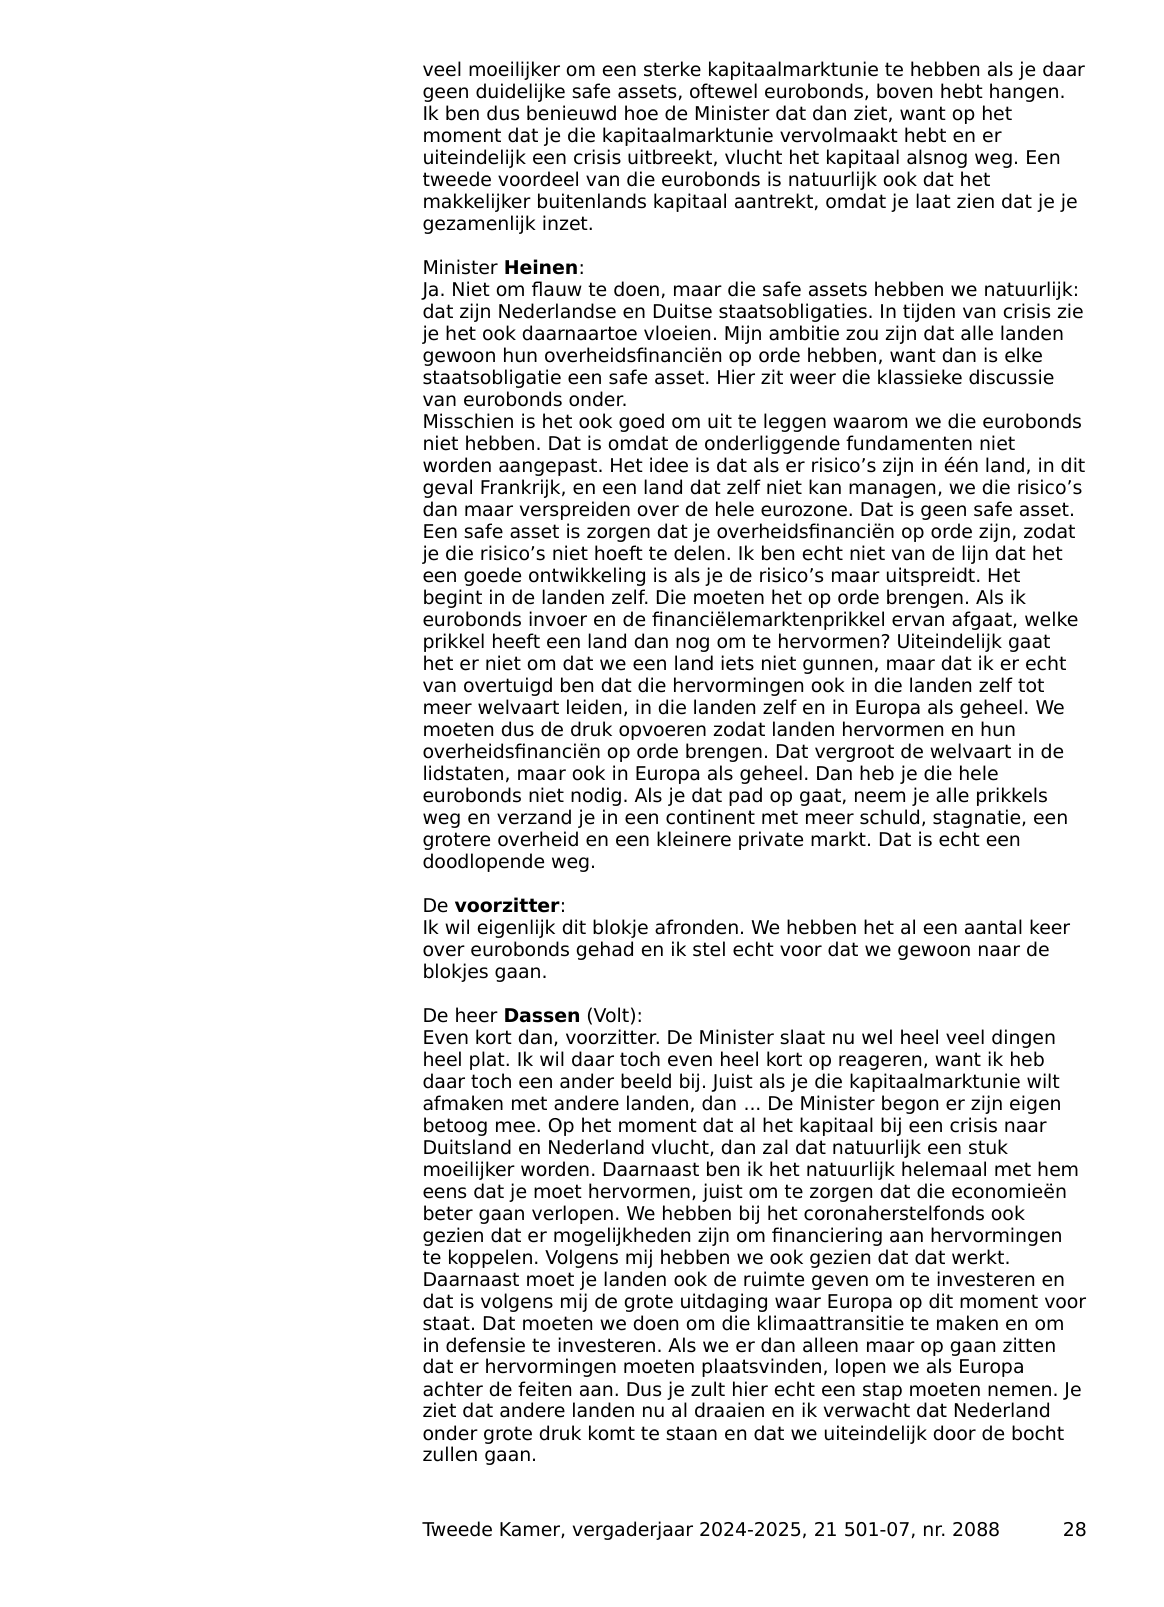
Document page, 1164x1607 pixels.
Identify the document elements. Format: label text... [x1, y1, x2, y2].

text veel moeilijker om een sterke kapitaalmarktunie te hebben als je daar geen duidelijke safe assets, oftewel eurobonds, boven hebt hangen. Ik ben dus benieuwd hoe de Minister dat dan ziet, want op het moment dat je die kapitaalmarktunie vervolmaakt hebt en er uiteindelijk een crisis uitbreekt, vlucht het kapitaal alsnog weg. Een tweede voordeel van die eurobonds is natuurlijk ook dat het makkelijker buitenlands kapitaal aantrekt, omdat je laat zien dat je je gezamenlijk inzet. [422, 59, 1087, 235]
text De heer Dassen (Volt): [422, 1005, 1087, 1027]
text Ik wil eigenlijk dit blokje afronden. We hebben het al een aantal keer over eurobonds gehad en ik stel echt voor dat we gewoon naar de blokjes gaan. [422, 917, 1087, 983]
text Even kort dan, voorzitter. De Minister slaat nu wel heel veel dingen heel plat. Ik wil daar toch even heel kort op reageren, want ik heb daar toch een ander beeld bij. Juist als je die kapitaalmarktunie wilt afmaken met andere landen, dan ... De Minister begon er zijn eigen betoog mee. Op het moment dat al het kapitaal bij een crisis naar Duitsland en Nederland vlucht, dan zal dat natuurlijk een stuk moeilijker worden. Daarnaast ben ik het natuurlijk helemaal met hem eens dat je moet hervormen, juist om te zorgen dat die economieën beter gaan verlopen. We hebben bij het coronaherstelfonds ook gezien dat er mogelijkheden zijn om financiering aan hervormingen te koppelen. Volgens mij hebben we ook gezien dat dat werkt. Daarnaast moet je landen ook de ruimte geven om te investeren en dat is volgens mij de grote uitdaging waar Europa op dit moment voor staat. Dat moeten we doen om die klimaattransitie te maken en om in defensie te investeren. Als we er dan alleen maar op gaan zitten dat er hervormingen moeten plaatsvinden, lopen we als Europa achter de feiten aan. Dus je zult hier echt een stap moeten nemen. Je ziet dat andere landen nu al draaien en ik verwacht dat Nederland onder grote druk komt te staan en dat we uiteindelijk door de bocht zullen gaan. [422, 1027, 1087, 1466]
text Minister Heinen: [422, 257, 1087, 279]
text De voorzitter: [422, 895, 1087, 917]
text Misschien is het ook goed om uit te leggen waarom we die eurobonds niet hebben. Dat is omdat de onderliggende fundamenten niet worden aangepast. Het idee is dat als er risico’s zijn in één land, in dit geval Frankrijk, en een land dat zelf niet kan managen, we die risico’s dan maar verspreiden over de hele eurozone. Dat is geen safe asset. Een safe asset is zorgen dat je overheidsfinanciën op orde zijn, zodat je die risico’s niet hoeft te delen. Ik ben echt niet van de lijn dat het een goede ontwikkeling is als je de risico’s maar uitspreidt. Het begint in de landen zelf. Die moeten het op orde brengen. Als ik eurobonds invoer en de financiëlemarktenprikkel ervan afgaat, welke prikkel heeft een land dan nog om te hervormen? Uiteindelijk gaat het er niet om dat we een land iets niet gunnen, maar dat ik er echt van overtuigd ben dat die hervormingen ook in die landen zelf tot meer welvaart leiden, in die landen zelf en in Europa als geheel. We moeten dus de druk opvoeren zodat landen hervormen en hun overheidsfinanciën op orde brengen. Dat vergroot de welvaart in de lidstaten, maar ook in Europa als geheel. Dan heb je die hele eurobonds niet nodig. Als je dat pad op gaat, neem je alle prikkels weg en verzand je in een continent met meer schuld, stagnatie, een grotere overheid en een kleinere private markt. Dat is echt een doodlopende weg. [422, 411, 1087, 872]
text Ja. Niet om flauw te doen, maar die safe assets hebben we natuurlijk: dat zijn Nederlandse en Duitse staatsobligaties. In tijden van crisis zie je het ook daarnaartoe vloeien. Mijn ambitie zou zijn dat alle landen gewoon hun overheidsfinanciën op orde hebben, want dan is elke staatsobligatie een safe asset. Hier zit weer die klassieke discussie van eurobonds onder. [422, 279, 1087, 411]
